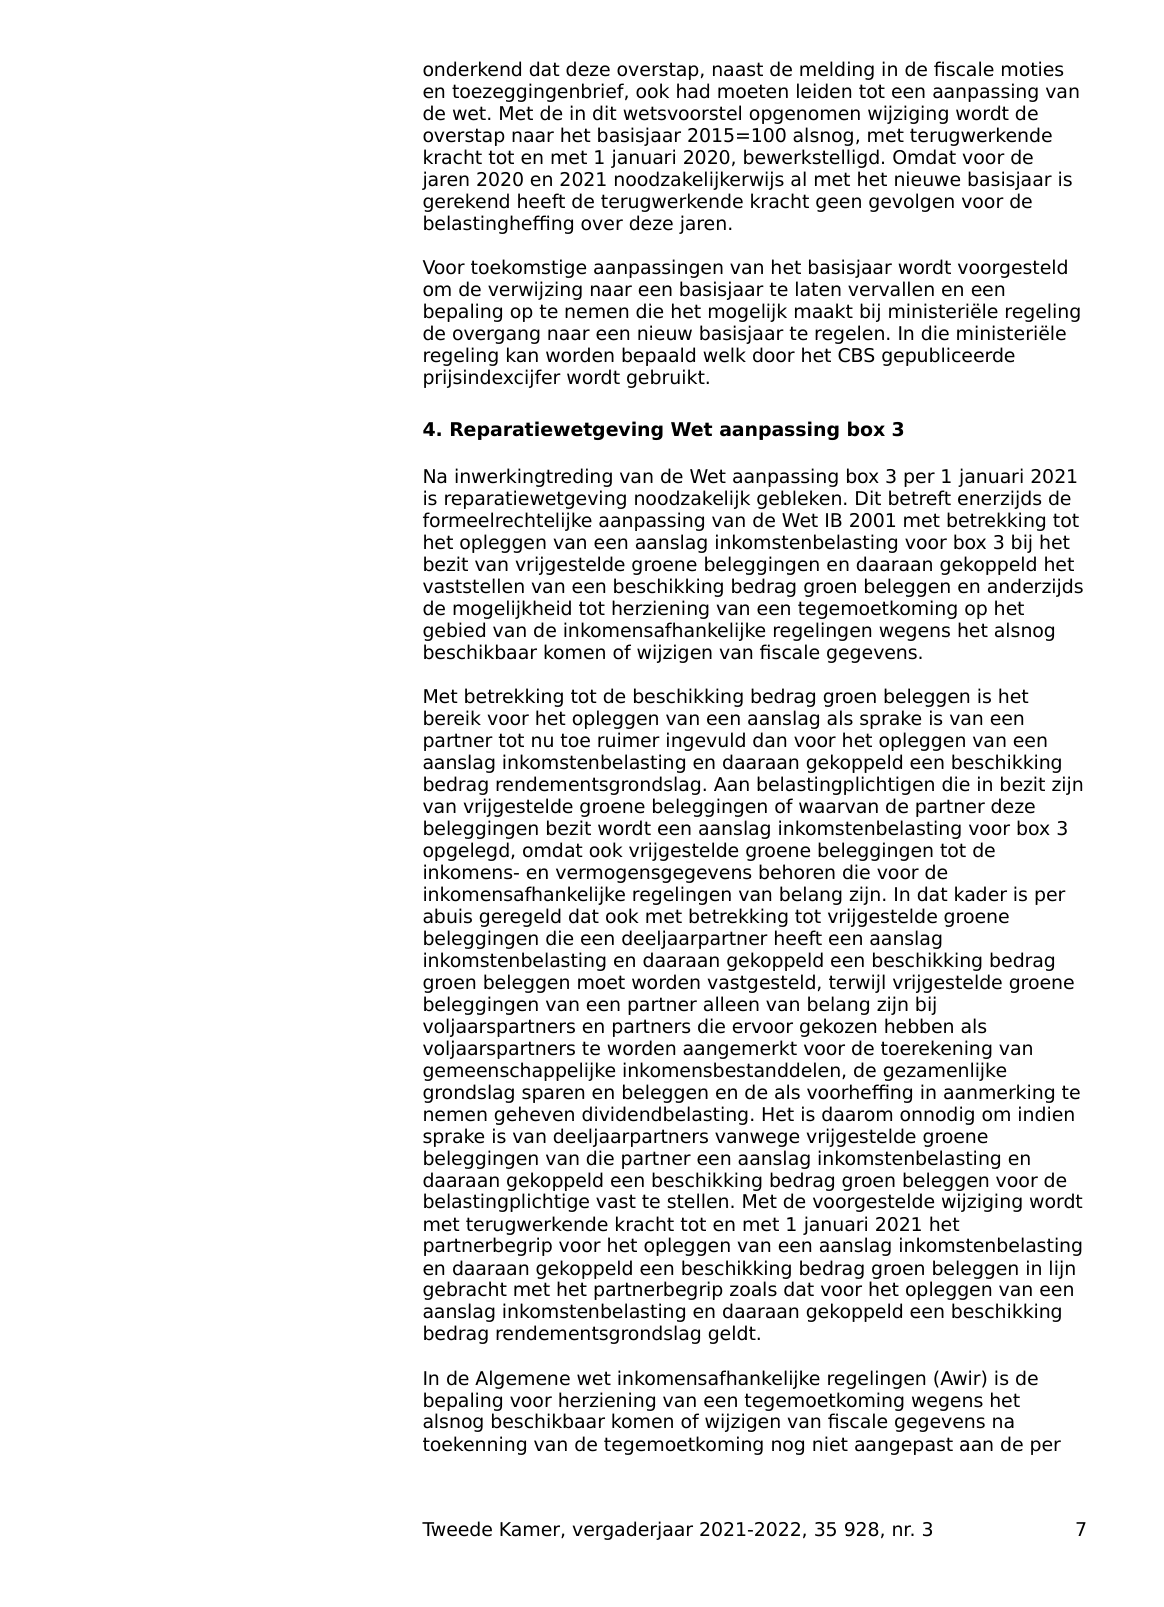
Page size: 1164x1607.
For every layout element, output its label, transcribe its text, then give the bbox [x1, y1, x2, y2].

text onderkend dat deze overstap, naast de melding in de fiscale moties en toezeggingenbrief, ook had moeten leiden tot een aanpassing van de wet. Met de in dit wetsvoorstel opgenomen wijziging wordt de overstap naar het basisjaar 2015=100 alsnog, met terugwerkende kracht tot en met 1 januari 2020, bewerkstelligd. Omdat voor de jaren 2020 en 2021 noodzakelijkerwijs al met het nieuwe basisjaar is gerekend heeft de terugwerkende kracht geen gevolgen voor de belastingheffing over deze jaren. [422, 59, 1087, 235]
subtitle 4. Reparatiewetgeving Wet aanpassing box 3 [422, 419, 1087, 441]
text In de Algemene wet inkomensafhankelijke regelingen (Awir) is de bepaling voor herziening van een tegemoetkoming wegens het alsnog beschikbaar komen of wijzigen van fiscale gegevens na toekenning van de tegemoetkoming nog niet aangepast aan de per [422, 1367, 1087, 1455]
text Voor toekomstige aanpassingen van het basisjaar wordt voorgesteld om de verwijzing naar een basisjaar te laten vervallen en een bepaling op te nemen die het mogelijk maakt bij ministeriële regeling de overgang naar een nieuw basisjaar te regelen. In die ministeriële regeling kan worden bepaald welk door het CBS gepubliceerde prijsindexcijfer wordt gebruikt. [422, 257, 1087, 389]
text Met betrekking tot de beschikking bedrag groen beleggen is het bereik voor het opleggen van een aanslag als sprake is van een partner tot nu toe ruimer ingevuld dan voor het opleggen van een aanslag inkomstenbelasting en daaraan gekoppeld een beschikking bedrag rendementsgrondslag. Aan belastingplichtigen die in bezit zijn van vrijgestelde groene beleggingen of waarvan de partner deze beleggingen bezit wordt een aanslag inkomstenbelasting voor box 3 opgelegd, omdat ook vrijgestelde groene beleggingen tot de inkomens- en vermogensgegevens behoren die voor de inkomensafhankelijke regelingen van belang zijn. In dat kader is per abuis geregeld dat ook met betrekking tot vrijgestelde groene beleggingen die een deeljaarpartner heeft een aanslag inkomstenbelasting en daaraan gekoppeld een beschikking bedrag groen beleggen moet worden vastgesteld, terwijl vrijgestelde groene beleggingen van een partner alleen van belang zijn bij voljaarspartners en partners die ervoor gekozen hebben als voljaarspartners te worden aangemerkt voor de toerekening van gemeenschappelijke inkomensbestanddelen, de gezamenlijke grondslag sparen en beleggen en de als voorheffing in aanmerking te nemen geheven dividendbelasting. Het is daarom onnodig om indien sprake is van deeljaarpartners vanwege vrijgestelde groene beleggingen van die partner een aanslag inkomstenbelasting en daaraan gekoppeld een beschikking bedrag groen beleggen voor de belastingplichtige vast te stellen. Met de voorgestelde wijziging wordt met terugwerkende kracht tot en met 1 januari 2021 het partnerbegrip voor het opleggen van een aanslag inkomstenbelasting en daaraan gekoppeld een beschikking bedrag groen beleggen in lijn gebracht met het partnerbegrip zoals dat voor het opleggen van een aanslag inkomstenbelasting en daaraan gekoppeld een beschikking bedrag rendementsgrondslag geldt. [422, 686, 1087, 1345]
text Na inwerkingtreding van de Wet aanpassing box 3 per 1 januari 2021 is reparatiewetgeving noodzakelijk gebleken. Dit betreft enerzijds de formeelrechtelijke aanpassing van de Wet IB 2001 met betrekking tot het opleggen van een aanslag inkomstenbelasting voor box 3 bij het bezit van vrijgestelde groene beleggingen en daaraan gekoppeld het vaststellen van een beschikking bedrag groen beleggen en anderzijds de mogelijkheid tot herziening van een tegemoetkoming op het gebied van de inkomensafhankelijke regelingen wegens het alsnog beschikbaar komen of wijzigen van fiscale gegevens. [422, 466, 1087, 664]
